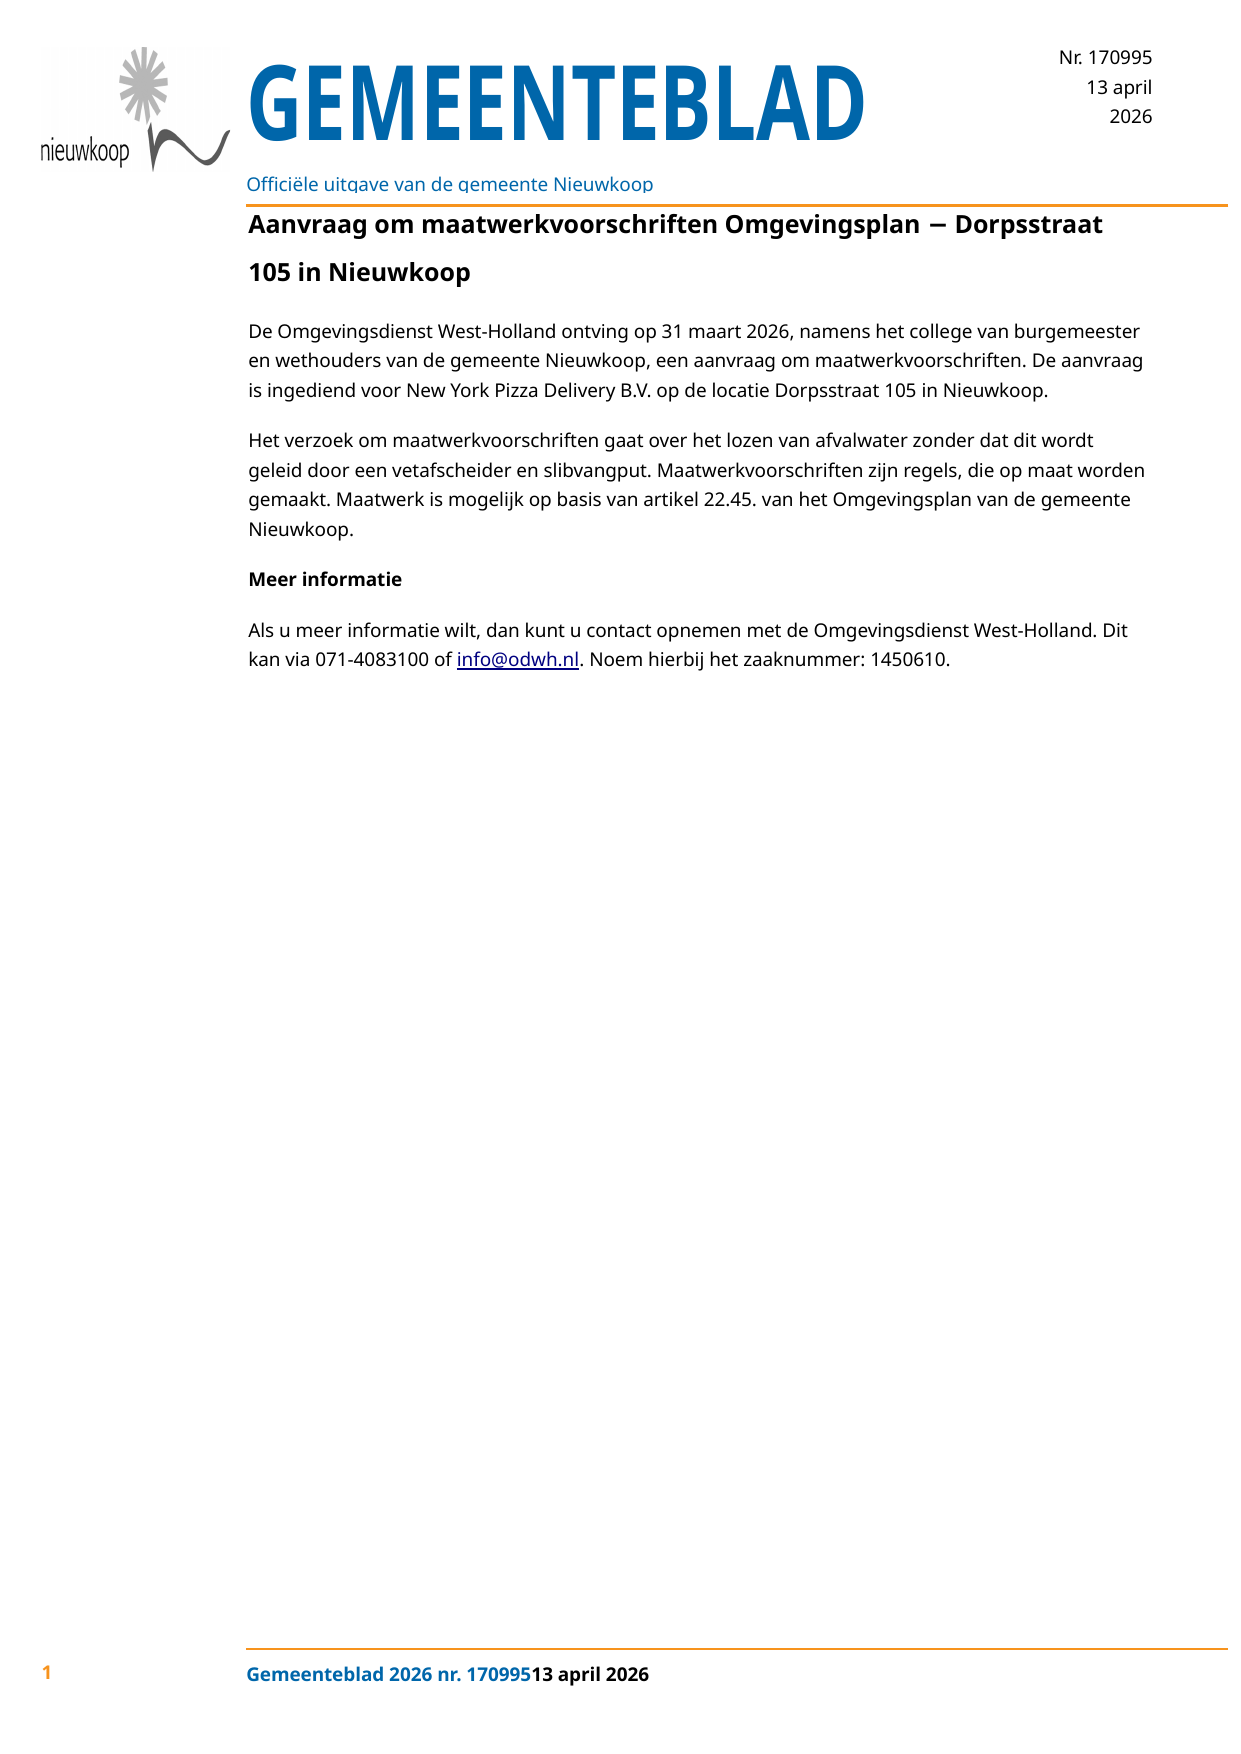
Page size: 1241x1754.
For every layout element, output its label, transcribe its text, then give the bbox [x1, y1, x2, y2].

text Aanvraag om maatwerkvoorschriften Omgevingsplan − Dorpsstraat 105 in Nieuwkoop [248, 207, 1152, 288]
text De Omgevingsdienst West-Holland ontving op 31 maart 2026, namens het college van burgemeester en wethouders van de gemeente Nieuwkoop, een aanvraag om maatwerkvoorschriften. De aanvraag is ingediend voor New York Pizza Delivery B.V. op de locatie Dorpsstraat 105 in Nieuwkoop. [248, 318, 1152, 403]
text Meer informatie [248, 567, 1152, 592]
picture [41, 47, 231, 172]
text Als u meer informatie wilt, dan kunt u contact opnemen met de Omgevingsdienst West-Holland. Dit kan via 071-4083100 of info@odwh.nl. Noem hierbij het zaaknummer: 1450610. [248, 617, 1152, 672]
text Het verzoek om maatwerkvoorschriften gaat over het lozen van afvalwater zonder dat dit wordt geleid door een vetafscheider en slibvangput. Maatwerkvoorschriften zijn regels, die op maat worden gemaakt. Maatwerk is mogelijk op basis van artikel 22.45. van het Omgevingsplan van de gemeente Nieuwkoop. [248, 427, 1152, 542]
